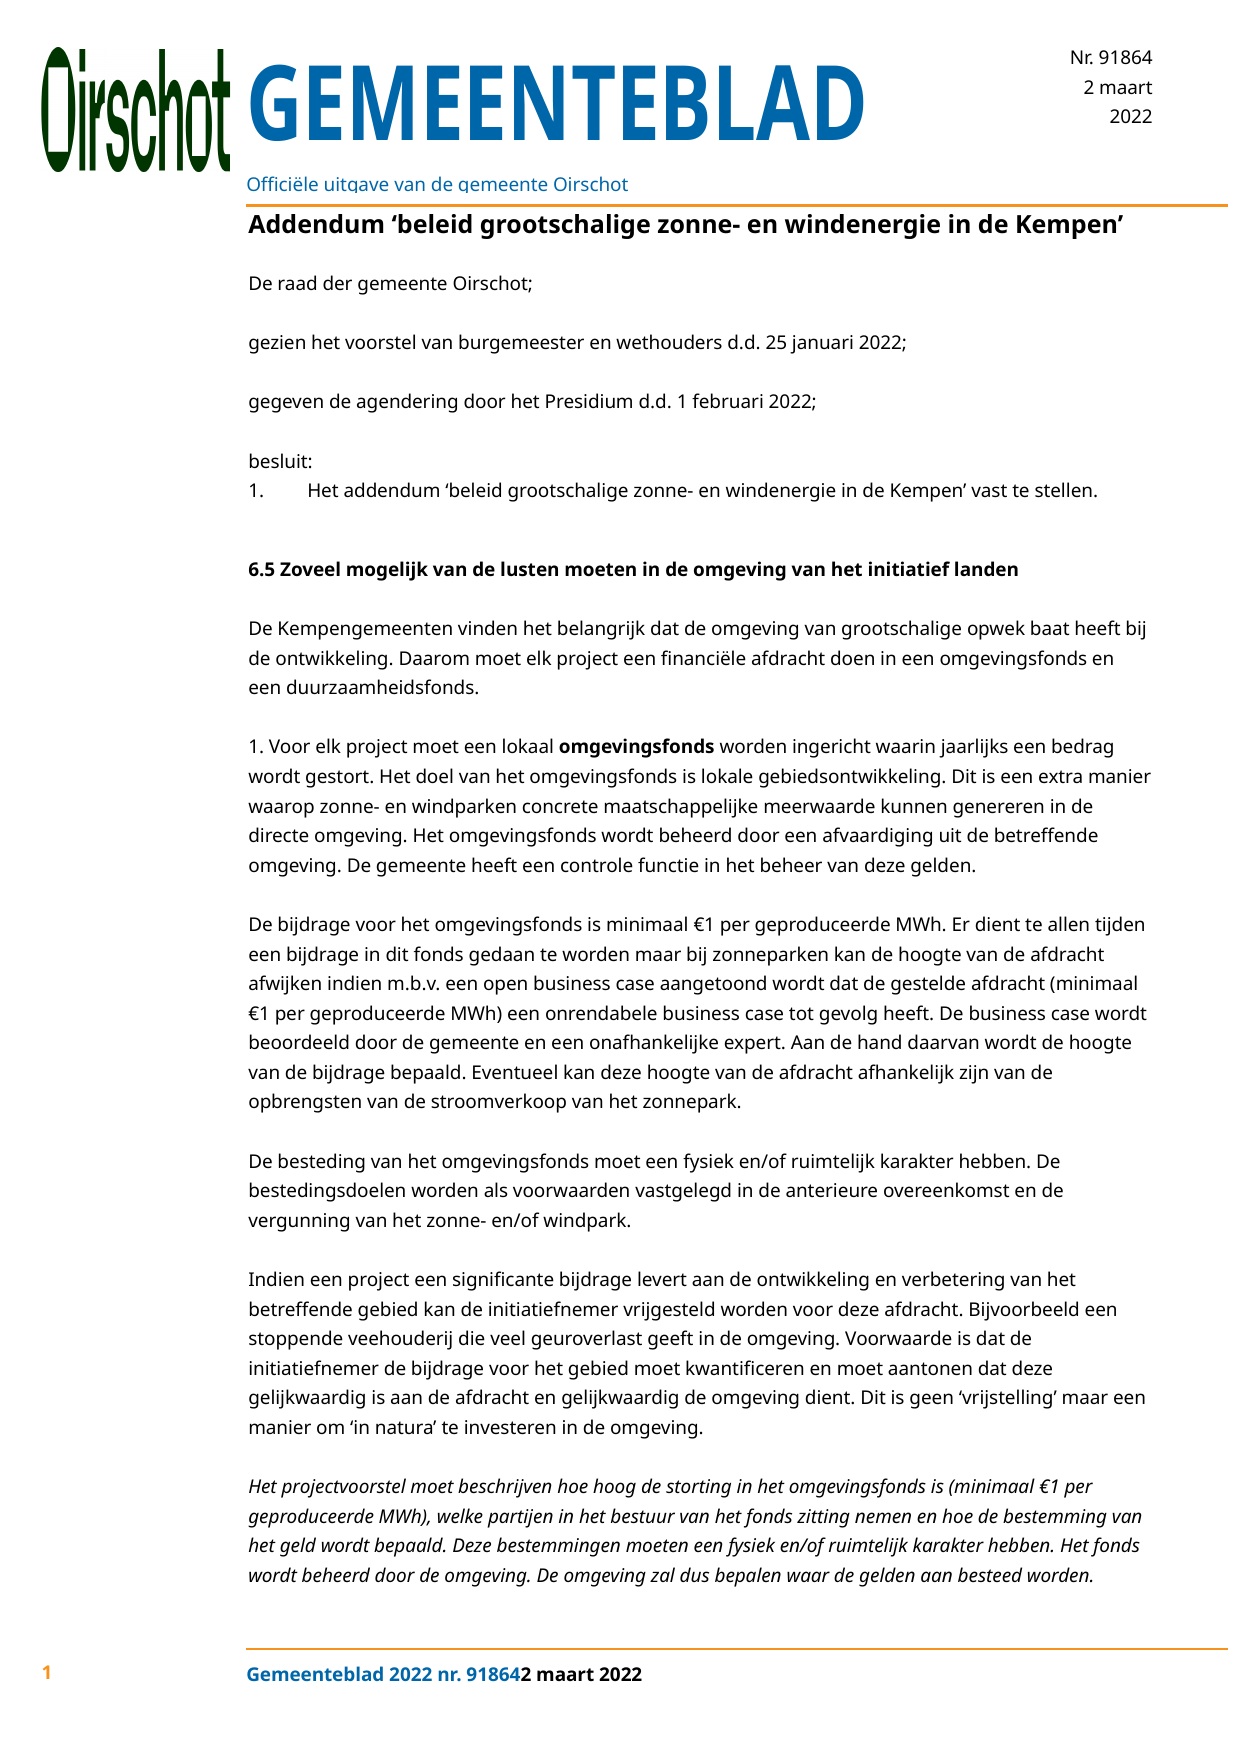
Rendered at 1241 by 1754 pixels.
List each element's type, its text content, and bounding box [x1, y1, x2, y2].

text De Kempengemeenten vinden het belangrijk dat de omgeving van grootschalige opwek baat heeft bij de ontwikkeling. Daarom moet elk project een financiële afdracht doen in een omgevingsfonds en een duurzaamheidsfonds. [248, 615, 1152, 700]
text De raad der gemeente Oirschot; [248, 270, 1152, 296]
text gegeven de agendering door het Presidium d.d. 1 februari 2022; [248, 389, 1152, 414]
text Indien een project een significante bijdrage levert aan de ontwikkeling en verbetering van het betreffende gebied kan de initiatiefnemer vrijgesteld worden voor deze afdracht. Bijvoorbeeld een stoppende veehouderij die veel geuroverlast geeft in de omgeving. Voorwaarde is dat de initiatiefnemer de bijdrage voor het gebied moet kwantificeren en moet aantonen dat deze gelijkwaardig is aan de afdracht en gelijkwaardig de omgeving dient. Dit is geen ‘vrijstelling’ maar een manier om ‘in natura’ te investeren in de omgeving. [248, 1266, 1152, 1440]
table_header Het projectvoorstel moet beschrijven hoe hoog de storting in het omgevingsfonds is (minimaal €1 per geproduceerde MWh), welke partijen in het bestuur van het fonds zitting nemen en hoe de bestemming van het geld wordt bepaald. Deze bestemmingen moeten een fysiek en/of ruimtelijk karakter hebben. Het fonds wordt beheerd door de omgeving. De omgeving zal dus bepalen waar de gelden aan besteed worden. [248, 1474, 1152, 1588]
text De besteding van het omgevingsfonds moet een fysiek en/of ruimtelijk karakter hebben. De bestedingsdoelen worden als voorwaarden vastgelegd in de anterieure overeenkomst en de vergunning van het zonne- en/of windpark. [248, 1148, 1152, 1233]
text gezien het voorstel van burgemeester en wethouders d.d. 25 januari 2022; [248, 329, 1152, 355]
text Addendum ‘beleid grootschalige zonne- en windenergie in de Kempen’ [248, 207, 1152, 241]
text 1. Voor elk project moet een lokaal omgevingsfonds worden ingericht waarin jaarlijks een bedrag wordt gestort. Het doel van het omgevingsfonds is lokale gebiedsontwikkeling. Dit is een extra manier waarop zonne- en windparken concrete maatschappelijke meerwaarde kunnen genereren in de directe omgeving. Het omgevingsfonds wordt beheerd door een afvaardiging uit de betreffende omgeving. De gemeente heeft een controle functie in het beheer van deze gelden. [248, 734, 1152, 878]
text 6.5 Zoveel mogelijk van de lusten moeten in de omgeving van het initiatief landen [248, 556, 1152, 582]
text De bijdrage voor het omgevingsfonds is minimaal €1 per geproduceerde MWh. Er dient te allen tijden een bijdrage in dit fonds gedaan te worden maar bij zonneparken kan de hoogte van de afdracht afwijken indien m.b.v. een open business case aangetoond wordt dat de gestelde afdracht (minimaal €1 per geproduceerde MWh) een onrendabele business case tot gevolg heeft. De business case wordt beoordeeld door de gemeente en een onafhankelijke expert. Aan de hand daarvan wordt de hoogte van de bijdrage bepaald. Eventueel kan deze hoogte van de afdracht afhankelijk zijn van de opbrengsten van de stroomverkoop van het zonnepark. [248, 911, 1152, 1114]
text besluit: [248, 448, 1152, 473]
list Het addendum ‘beleid grootschalige zonne- en windenergie in de Kempen’ vast te stellen. [248, 477, 1152, 503]
picture [41, 47, 231, 172]
